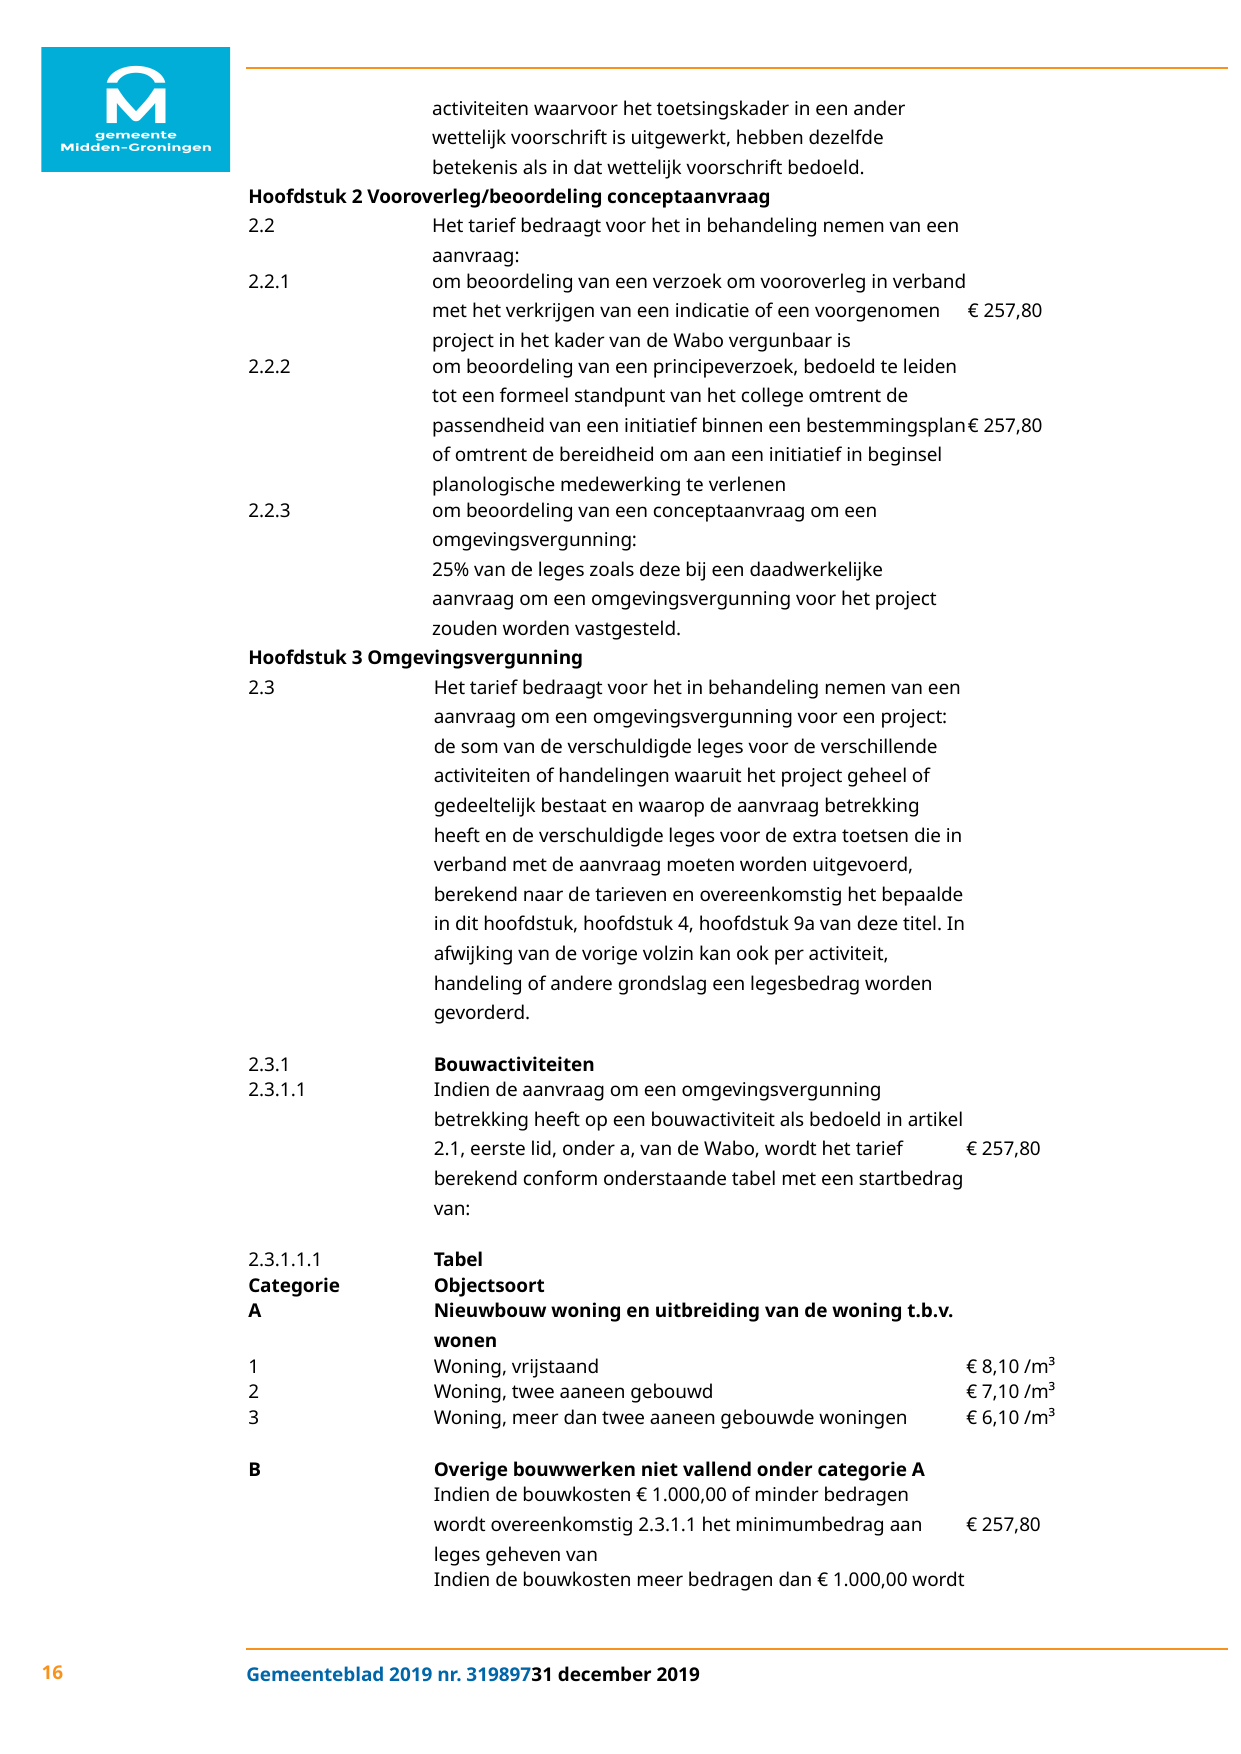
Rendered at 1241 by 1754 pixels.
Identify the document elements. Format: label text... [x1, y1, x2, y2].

table_cell € 257,80 [966, 1076, 1152, 1221]
table_cell [966, 1272, 1152, 1298]
table_cell [966, 1430, 1152, 1456]
table_cell [248, 1567, 433, 1592]
table_cell [434, 1221, 966, 1246]
table_cell om beoordeling van een verzoek om vooroverleg in verband met het verkrijgen van een indicatie of een voorgenomen project in het kader van de Wabo vergunbaar is [432, 268, 968, 353]
table_cell [968, 497, 1152, 641]
table_cell Tabel [434, 1246, 966, 1272]
table_cell Indien de aanvraag om een omgevingsvergunning betrekking heeft op een bouwactiviteit als bedoeld in artikel 2.1, eerste lid, onder a, van de Wabo, wordt het tarief berekend conform onderstaande tabel met een startbedrag van: [434, 1076, 966, 1221]
table_cell Objectsoort [434, 1272, 966, 1298]
table_cell Nieuwbouw woning en uitbreiding van de woning t.b.v. wonen [434, 1298, 966, 1353]
text Hoofdstuk 3 Omgevingsvergunning [248, 644, 1152, 670]
table_cell 1 [248, 1353, 433, 1379]
table_header 2.2 [248, 213, 432, 268]
table_cell € 7,10 /m³ [966, 1379, 1152, 1404]
table_cell A [248, 1298, 433, 1353]
table_cell activiteiten waarvoor het toetsingskader in een ander wettelijk voorschrift is uitgewerkt, hebben dezelfde betekenis als in dat wettelijk voorschrift bedoeld. [432, 95, 968, 180]
table_cell 3 [248, 1405, 433, 1430]
table_cell 2 [248, 1379, 433, 1404]
table_cell om beoordeling van een principeverzoek, bedoeld te leiden tot een formeel standpunt van het college omtrent de passendheid van een initiatief binnen een bestemmingsplan of omtrent de bereidheid om aan een initiatief in beginsel planologische medewerking te verlenen [432, 353, 968, 497]
table_cell € 257,80 [968, 353, 1152, 497]
table_cell [434, 1025, 966, 1051]
table_header 2.3 [248, 674, 433, 1025]
table_cell Woning, twee aaneen gebouwd [434, 1379, 966, 1404]
table_cell [248, 95, 432, 180]
table_cell [966, 1567, 1152, 1592]
table_cell om beoordeling van een conceptaanvraag om een omgevingsvergunning: 25% van de leges zoals deze bij een daadwerkelijke aanvraag om een omgevingsvergunning voor het project zouden worden vastgesteld. [432, 497, 968, 641]
table_cell [966, 1025, 1152, 1051]
table_cell [434, 1430, 966, 1456]
table_header [966, 674, 1152, 1025]
table_cell [966, 1298, 1152, 1353]
table_cell € 6,10 /m³ [966, 1405, 1152, 1430]
table_cell [248, 1221, 433, 1246]
picture [108, 66, 164, 82]
table_cell Indien de bouwkosten € 1.000,00 of minder bedragen wordt overeenkomstig 2.3.1.1 het minimumbedrag aan leges geheven van [434, 1482, 966, 1567]
table_cell € 8,10 /m³ [966, 1353, 1152, 1379]
table_cell € 257,80 [968, 268, 1152, 353]
table_cell [248, 1025, 433, 1051]
table_cell 2.2.1 [248, 268, 432, 353]
table_cell [968, 95, 1152, 180]
table_header Het tarief bedraagt voor het in behandeling nemen van een aanvraag: [432, 213, 968, 268]
table_header Het tarief bedraagt voor het in behandeling nemen van een aanvraag om een omgevingsvergunning voor een project: de som van de verschuldigde leges voor de verschillende activiteiten of handelingen waaruit het project geheel of gedeeltelijk bestaat en waarop de aanvraag betrekking heeft en de verschuldigde leges voor de extra toetsen die in verband met de aanvraag moeten worden uitgevoerd, berekend naar de tarieven en overeenkomstig het bepaalde in dit hoofdstuk, hoofdstuk 4, hoofdstuk 9a van deze titel. In afwijking van de vorige volzin kan ook per activiteit, handeling of andere grondslag een legesbedrag worden gevorderd. [434, 674, 966, 1025]
table_cell Woning, vrijstaand [434, 1353, 966, 1379]
table_cell [966, 1456, 1152, 1482]
table_cell [248, 1482, 433, 1567]
table_cell B [248, 1456, 433, 1482]
table_cell 2.3.1 [248, 1051, 433, 1076]
table_cell 2.2.3 [248, 497, 432, 641]
table_cell Woning, meer dan twee aaneen gebouwde woningen [434, 1405, 966, 1430]
table_cell Overige bouwwerken niet vallend onder categorie A [434, 1456, 966, 1482]
table_header [968, 213, 1152, 268]
table_cell [966, 1051, 1152, 1076]
table_cell 2.3.1.1.1 [248, 1246, 433, 1272]
table_cell Bouwactiviteiten [434, 1051, 966, 1076]
table_cell Indien de bouwkosten meer bedragen dan € 1.000,00 wordt [434, 1567, 966, 1592]
table_cell 2.3.1.1 [248, 1076, 433, 1221]
table_cell [966, 1246, 1152, 1272]
text Hoofdstuk 2 Vooroverleg/beoordeling conceptaanvraag [248, 183, 1152, 209]
picture [184, 146, 190, 153]
table_cell [966, 1221, 1152, 1246]
picture [107, 89, 165, 122]
table_cell [248, 1430, 433, 1456]
table_cell Categorie [248, 1272, 433, 1298]
table_cell 2.2.2 [248, 353, 432, 497]
table_cell € 257,80 [966, 1482, 1152, 1567]
